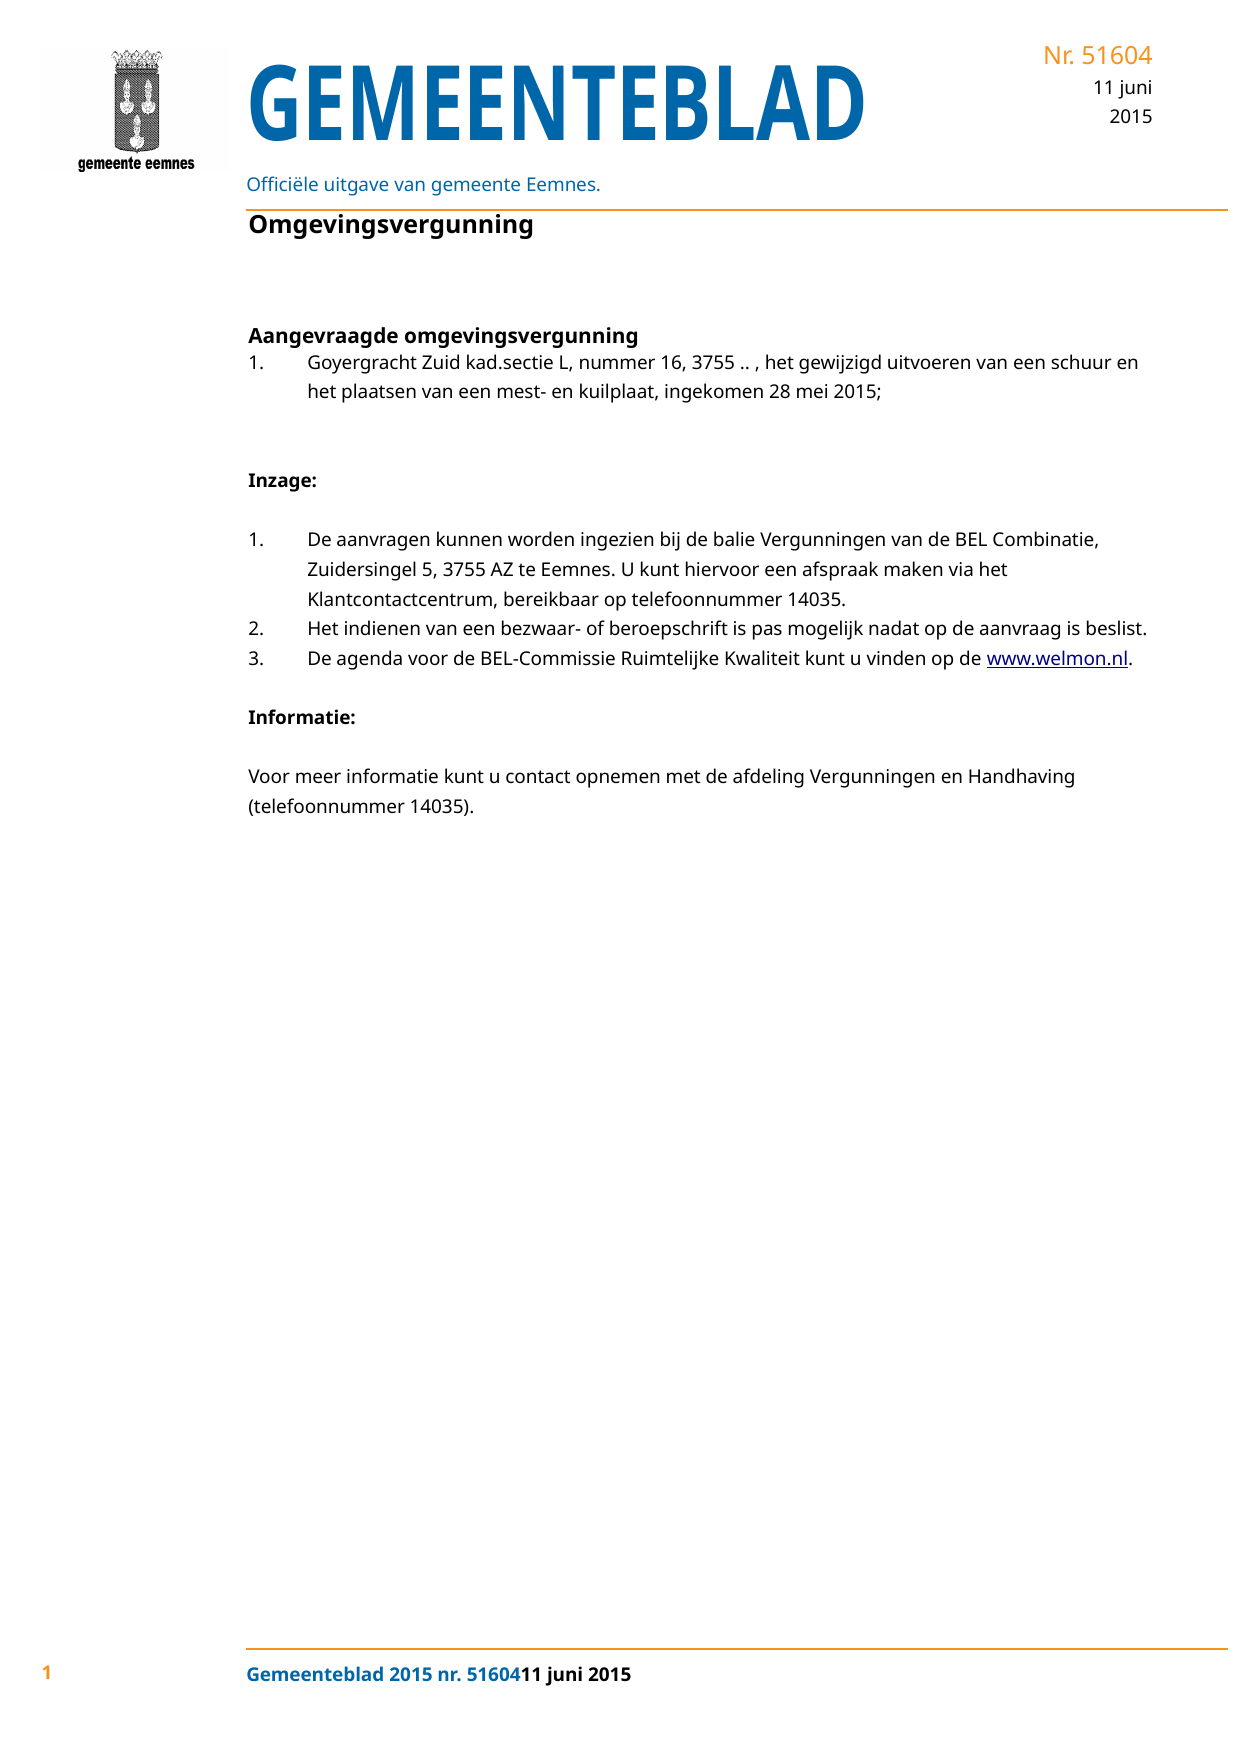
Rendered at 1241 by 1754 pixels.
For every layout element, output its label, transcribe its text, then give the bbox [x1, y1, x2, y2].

text Inzage: [248, 467, 1152, 493]
text Informatie: [248, 704, 1152, 730]
text Voor meer informatie kunt u contact opnemen met de afdeling Vergunningen en Handhaving (telefoonnummer 14035). [248, 763, 1152, 819]
list De aanvragen kunnen worden ingezien bij de balie Vergunningen van de BEL Combinatie, Zuidersingel 5, 3755 AZ te Eemnes. U kunt hiervoor een afspraak maken via het Klantcontactcentrum, bereikbaar op telefoonnummer 14035. [248, 527, 1152, 612]
picture [41, 47, 231, 172]
list Goyergracht Zuid kad.sectie L, nummer 16, 3755 .. , het gewijzigd uitvoeren van een schuur en het plaatsen van een mest- en kuilplaat, ingekomen 28 mei 2015; [248, 349, 1152, 404]
text Omgevingsvergunning [248, 211, 1152, 241]
text Aangevraagde omgevingsvergunning [248, 321, 1152, 349]
list Het indienen van een bezwaar- of beroepschrift is pas mogelijk nadat op de aanvraag is beslist. [248, 615, 1152, 641]
list De agenda voor de BEL-Commissie Ruimtelijke Kwaliteit kunt u vinden op de www.welmon.nl. [248, 645, 1152, 671]
